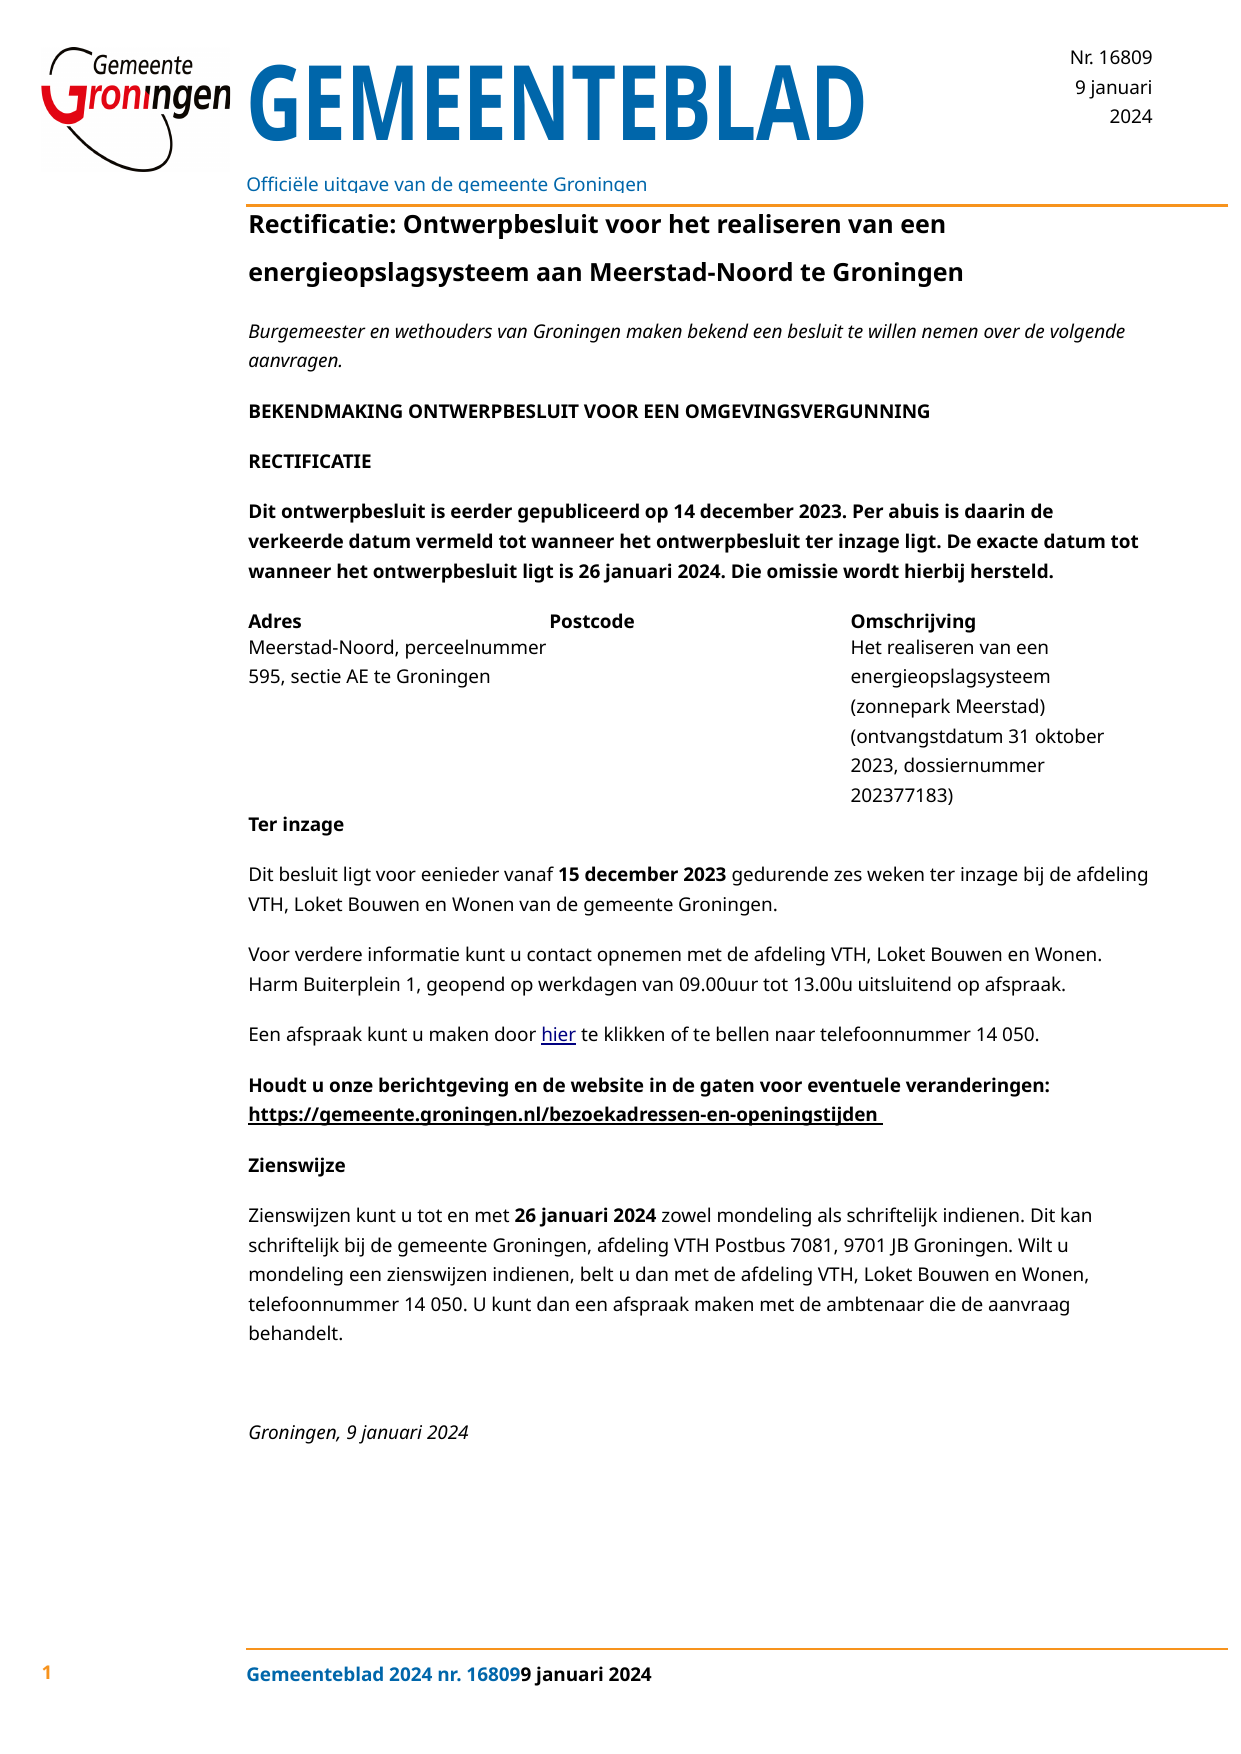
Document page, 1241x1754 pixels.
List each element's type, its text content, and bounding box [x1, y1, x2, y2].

table_cell Meerstad-Noord, perceelnummer 595, sectie AE te Groningen [248, 634, 549, 808]
table_header Omschrijving [850, 609, 1152, 634]
text Dit besluit ligt voor eenieder vanaf 15 december 2023 gedurende zes weken ter inzage bij de afdeling VTH, Loket Bouwen en Wonen van de gemeente Groningen. [248, 861, 1152, 917]
table_cell [549, 634, 850, 808]
text Rectificatie: Ontwerpbesluit voor het realiseren van een energieopslagsysteem aan Meerstad-Noord te Groningen [248, 207, 1152, 288]
table_header Adres [248, 609, 549, 634]
text Zienswijzen kunt u tot en met 26 januari 2024 zowel mondeling als schriftelijk indienen. Dit kan schriftelijk bij de gemeente Groningen, afdeling VTH Postbus 7081, 9701 JB Groningen. Wilt u mondeling een zienswijzen indienen, belt u dan met de afdeling VTH, Loket Bouwen en Wonen, telefoonnummer 14 050. U kunt dan een afspraak maken met de ambtenaar die de aanvraag behandelt. [248, 1202, 1152, 1346]
table_cell Het realiseren van een energieopslagsysteem (zonnepark Meerstad) (ontvangstdatum 31 oktober 2023, dossiernummer 202377183) [850, 634, 1152, 808]
text Voor verdere informatie kunt u contact opnemen met de afdeling VTH, Loket Bouwen en Wonen. Harm Buiterplein 1, geopend op werkdagen van 09.00uur tot 13.00u uitsluitend op afspraak. [248, 941, 1152, 997]
text Burgemeester en wethouders van Groningen maken bekend een besluit te willen nemen over de volgende aanvragen. [248, 318, 1152, 373]
text Dit ontwerpbesluit is eerder gepubliceerd op 14 december 2023. Per abuis is daarin de verkeerde datum vermeld tot wanneer het ontwerpbesluit ter inzage ligt. De exacte datum tot wanneer het ontwerpbesluit ligt is 26 januari 2024. Die omissie wordt hierbij hersteld. [248, 499, 1152, 584]
text Zienswijze [248, 1152, 1152, 1178]
picture [41, 47, 231, 172]
text BEKENDMAKING ONTWERPBESLUIT VOOR EEN OMGEVINGSVERGUNNING [248, 398, 1152, 424]
text RECTIFICATIE [248, 448, 1152, 474]
text Groningen, 9 januari 2024 [248, 1419, 1152, 1444]
text Ter inzage [248, 811, 1152, 837]
text Een afspraak kunt u maken door hier te klikken of te bellen naar telefoonnummer 14 050. [248, 1021, 1152, 1047]
text Houdt u onze berichtgeving en de website in de gaten voor eventuele veranderingen: https://gemeente.groningen.nl/bezoekadressen-en-openingstijden [248, 1072, 1152, 1127]
table_header Postcode [549, 609, 850, 634]
